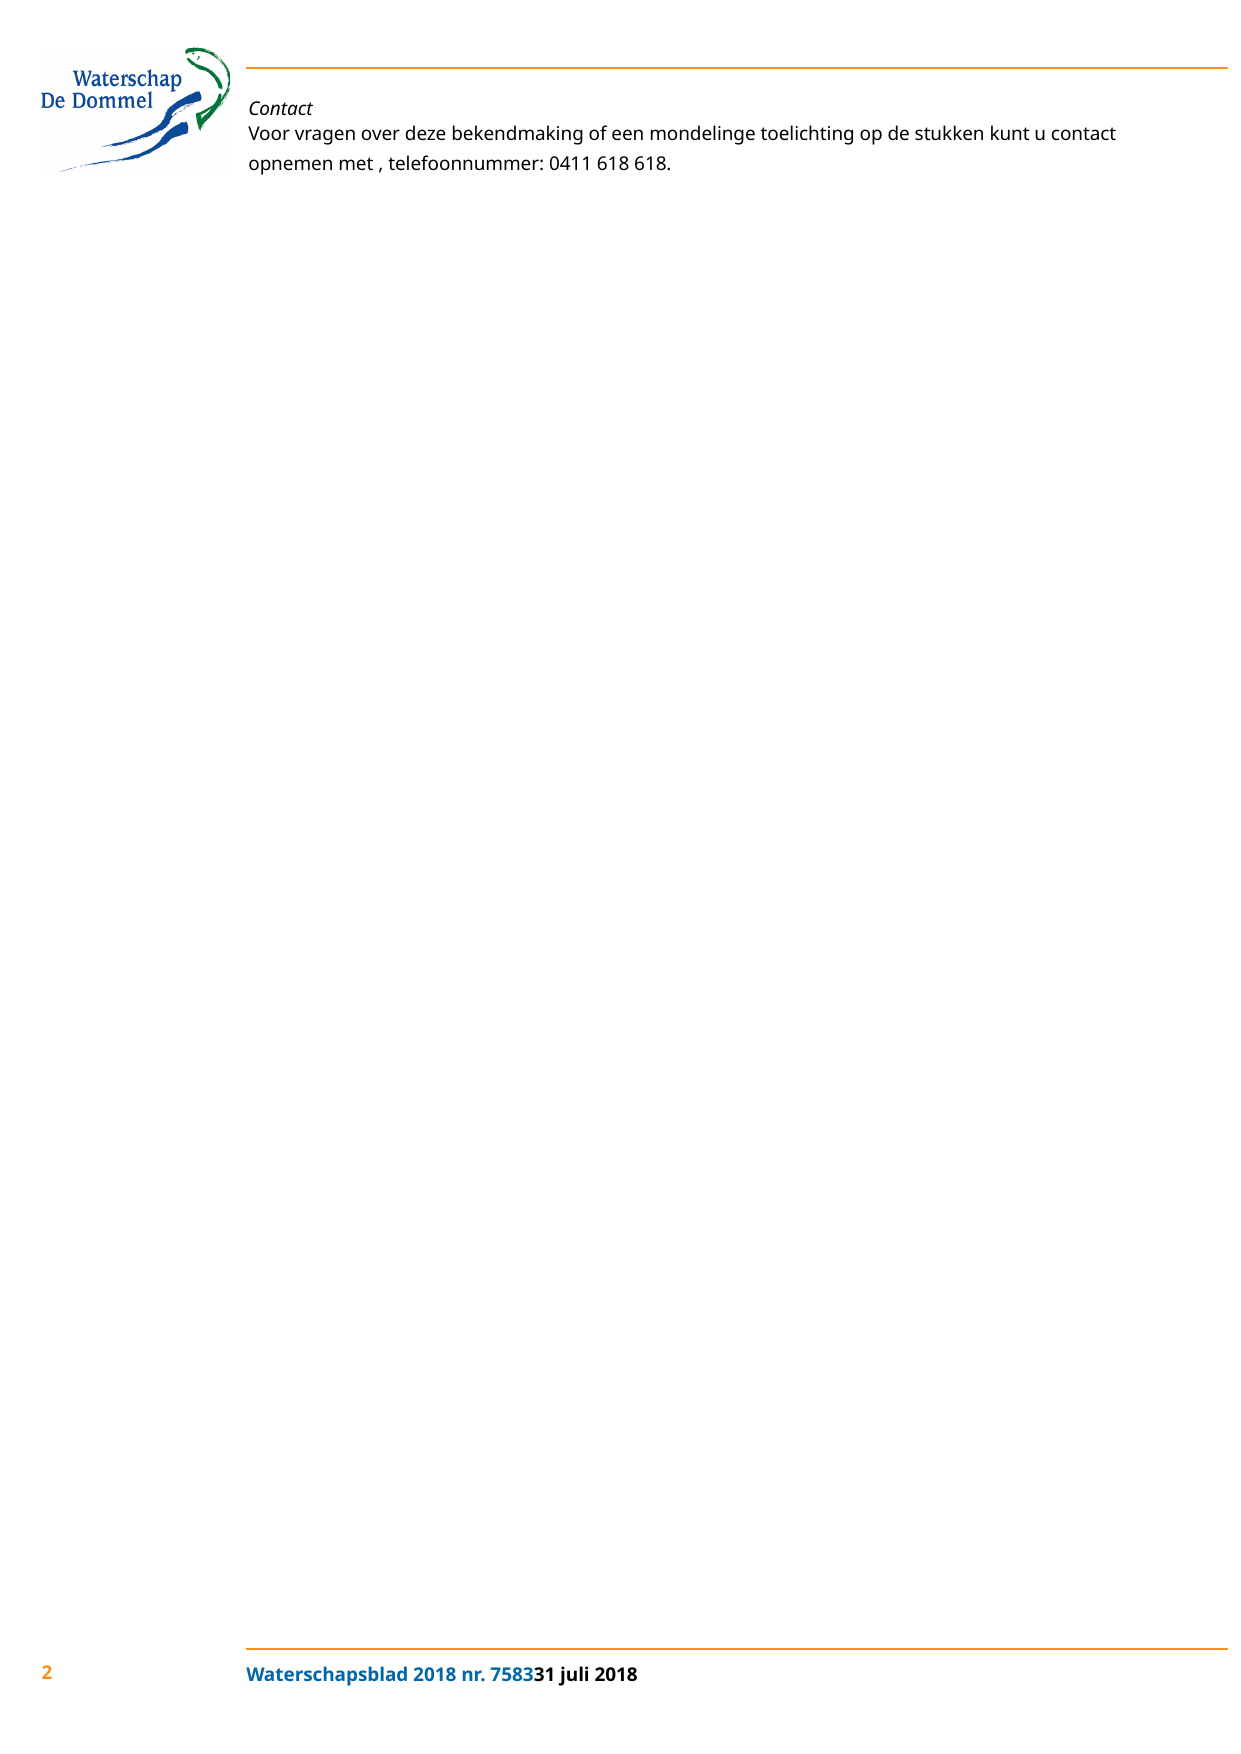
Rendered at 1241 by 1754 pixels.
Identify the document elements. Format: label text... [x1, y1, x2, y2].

picture [41, 47, 231, 172]
text Contact [248, 95, 1152, 121]
text Voor vragen over deze bekendmaking of een mondelinge toelichting op de stukken kunt u contact opnemen met , telefoonnummer: 0411 618 618. [248, 121, 1152, 176]
